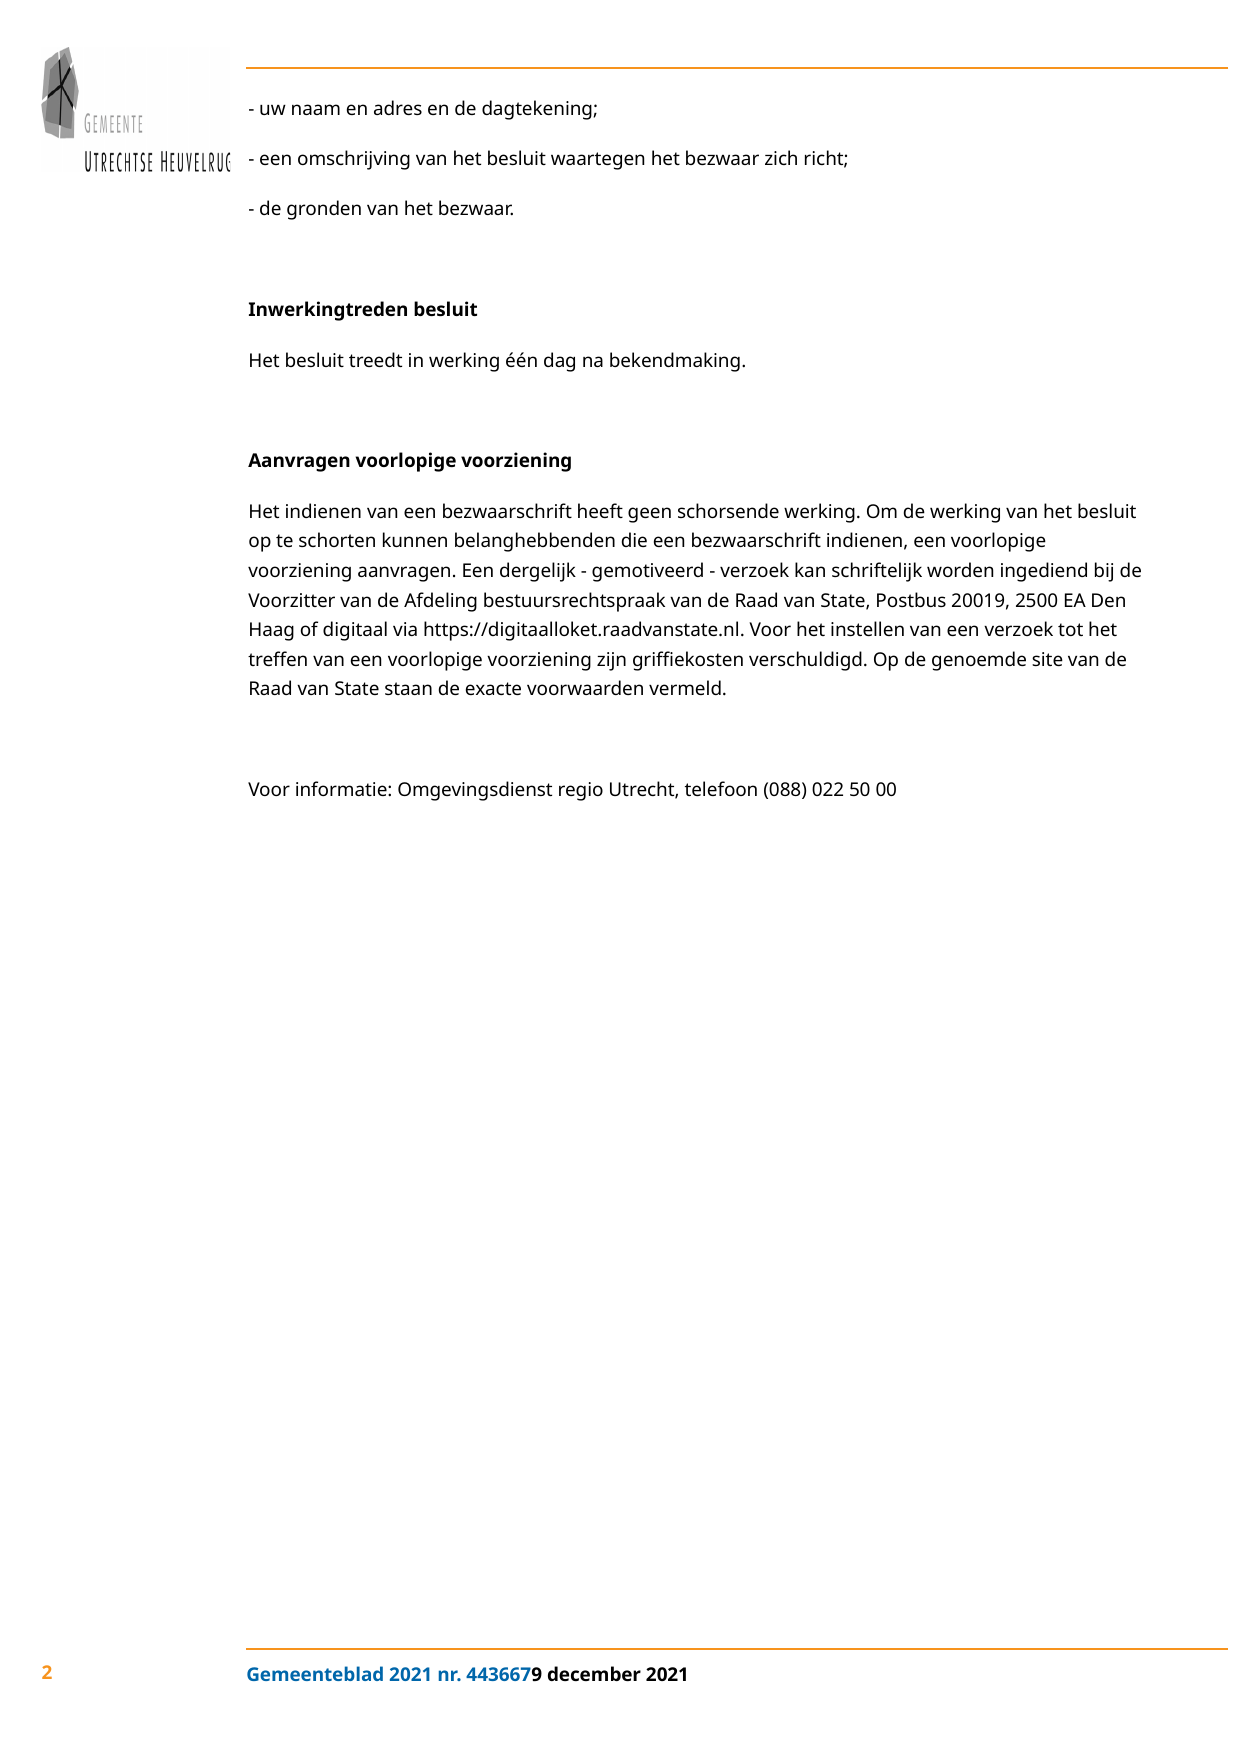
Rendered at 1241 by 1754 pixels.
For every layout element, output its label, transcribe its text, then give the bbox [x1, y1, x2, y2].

text - de gronden van het bezwaar. [248, 196, 1152, 221]
text Het indienen van een bezwaarschrift heeft geen schorsende werking. Om de werking van het besluit op te schorten kunnen belanghebbenden die een bezwaarschrift indienen, een voorlopige voorziening aanvragen. Een dergelijk - gemotiveerd - verzoek kan schriftelijk worden ingediend bij de Voorzitter van de Afdeling bestuursrechtspraak van de Raad van State, Postbus 20019, 2500 EA Den Haag of digitaal via https://digitaalloket.raadvanstate.nl. Voor het instellen van een verzoek tot het treffen van een voorlopige voorziening zijn griffiekosten verschuldigd. Op de genoemde site van de Raad van State staan de exacte voorwaarden vermeld. [248, 498, 1152, 701]
text Voor informatie: Omgevingsdienst regio Utrecht, telefoon (088) 022 50 00 [248, 776, 1152, 802]
text Inwerkingtreden besluit [248, 296, 1152, 322]
text - uw naam en adres en de dagtekening; [248, 95, 1152, 121]
picture [41, 47, 231, 172]
text - een omschrijving van het besluit waartegen het bezwaar zich richt; [248, 145, 1152, 171]
text Aanvragen voorlopige voorziening [248, 448, 1152, 473]
text Het besluit treedt in werking één dag na bekendmaking. [248, 347, 1152, 373]
